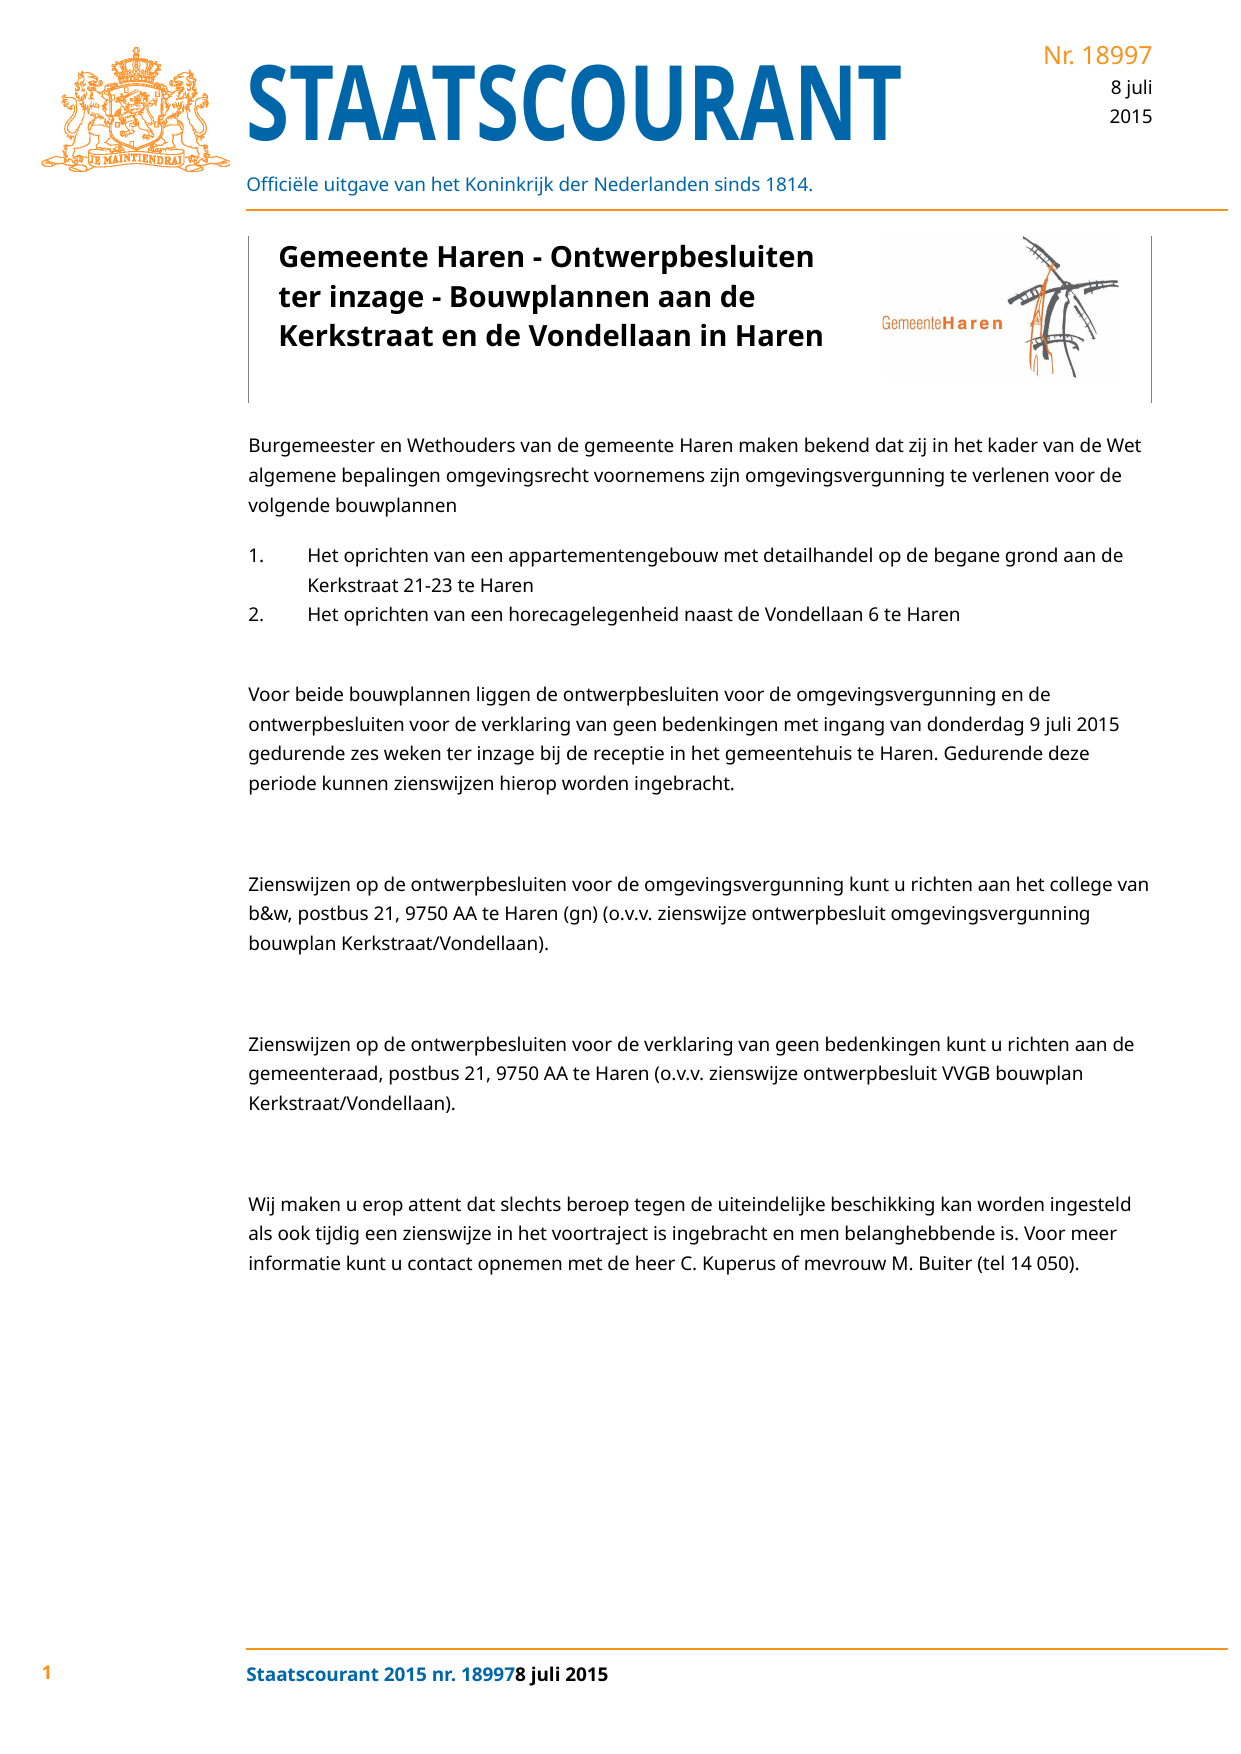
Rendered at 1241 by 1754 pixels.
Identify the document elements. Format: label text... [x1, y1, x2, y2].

table_header [850, 378, 1151, 403]
picture [882, 236, 1119, 378]
text Zienswijzen op de ontwerpbesluiten voor de verklaring van geen bedenkingen kunt u richten aan de gemeenteraad, postbus 21, 9750 AA te Haren (o.v.v. zienswijze ontwerpbesluit VVGB bouwplan Kerkstraat/Vondellaan). [248, 1031, 1152, 1116]
text Burgemeester en Wethouders van de gemeente Haren maken bekend dat zij in het kader van de Wet algemene bepalingen omgevingsrecht voornemens zijn omgevingsvergunning te verlenen voor de volgende bouwplannen [248, 433, 1152, 517]
text Voor beide bouwplannen liggen de ontwerpbesluiten voor de omgevingsvergunning en de ontwerpbesluiten voor de verklaring van geen bedenkingen met ingang van donderdag 9 juli 2015 gedurende zes weken ter inzage bij de receptie in het gemeentehuis te Haren. Gedurende deze periode kunnen zienswijzen hierop worden ingebracht. [248, 681, 1152, 796]
picture [41, 47, 231, 172]
table_header Gemeente Haren - Ontwerpbesluiten ter inzage - Bouwplannen aan de Kerkstraat en de Vondellaan in Haren [249, 236, 850, 403]
text Wij maken u erop attent dat slechts beroep tegen de uiteindelijke beschikking kan worden ingesteld als ook tijdig een zienswijze in het voortraject is ingebracht en men belanghebbende is. Voor meer informatie kunt u contact opnemen met de heer C. Kuperus of mevrouw M. Buiter (tel 14 050). [248, 1191, 1152, 1276]
list Het oprichten van een appartementengebouw met detailhandel op de begane grond aan de Kerkstraat 21-23 te Haren [248, 542, 1152, 597]
list Het oprichten van een horecagelegenheid naast de Vondellaan 6 te Haren [248, 601, 1152, 627]
text Zienswijzen op de ontwerpbesluiten voor de omgevingsvergunning kunt u richten aan het college van b&w, postbus 21, 9750 AA te Haren (gn) (o.v.v. zienswijze ontwerpbesluit omgevingsvergunning bouwplan Kerkstraat/Vondellaan). [248, 871, 1152, 956]
table_header [1119, 236, 1151, 377]
table_header [850, 236, 882, 377]
